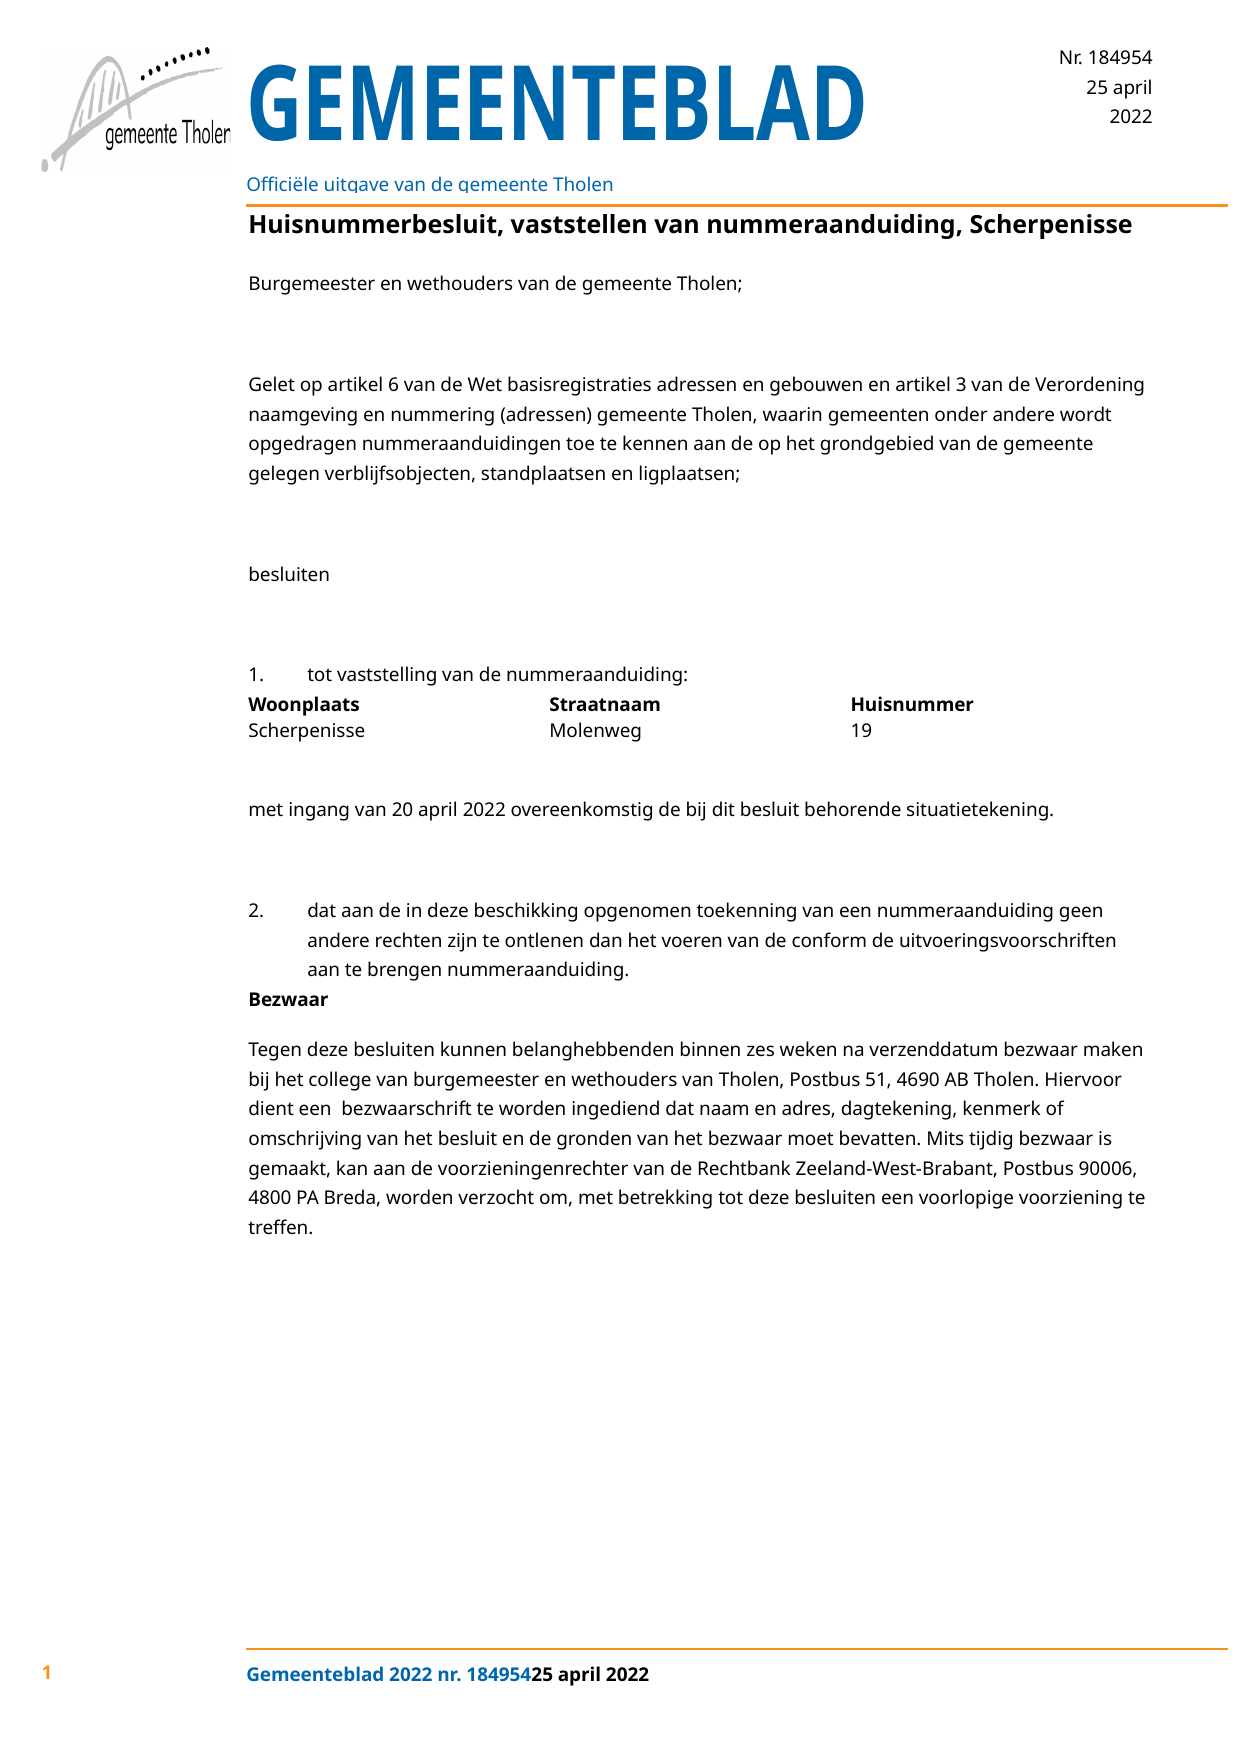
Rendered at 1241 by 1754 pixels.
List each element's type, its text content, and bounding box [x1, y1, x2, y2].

text met ingang van 20 april 2022 overeenkomstig de bij dit besluit behorende situatietekening. [248, 796, 1152, 822]
list tot vaststelling van de nummeraanduiding: [248, 662, 1152, 687]
text besluiten [248, 561, 1152, 586]
table_cell 19 [850, 717, 1152, 743]
table_header Woonplaats [248, 691, 549, 717]
table_cell Molenweg [549, 717, 850, 743]
text Bezwaar [248, 986, 1152, 1012]
list dat aan de in deze beschikking opgenomen toekenning van een nummeraanduiding geen andere rechten zijn te ontlenen dan het voeren van de conform de uitvoeringsvoorschriften aan te brengen nummeraanduiding. [248, 897, 1152, 982]
text Burgemeester en wethouders van de gemeente Tholen; [248, 270, 1152, 296]
table_header Huisnummer [850, 691, 1152, 717]
text Gelet op artikel 6 van de Wet basisregistraties adressen en gebouwen en artikel 3 van de Verordening naamgeving en nummering (adressen) gemeente Tholen, waarin gemeenten onder andere wordt opgedragen nummeraanduidingen toe te kennen aan de op het grondgebied van de gemeente gelegen verblijfsobjecten, standplaatsen en ligplaatsen; [248, 371, 1152, 486]
table_header Straatnaam [549, 691, 850, 717]
picture [41, 47, 231, 172]
table_cell Scherpenisse [248, 717, 549, 743]
text Tegen deze besluiten kunnen belanghebbenden binnen zes weken na verzenddatum bezwaar maken bij het college van burgemeester en wethouders van Tholen, Postbus 51, 4690 AB Tholen. Hiervoor dient een bezwaarschrift te worden ingediend dat naam en adres, dagtekening, kenmerk of omschrijving van het besluit en de gronden van het bezwaar moet bevatten. Mits tijdig bezwaar is gemaakt, kan aan de voorzieningenrechter van de Rechtbank Zeeland-West-Brabant, Postbus 90006, 4800 PA Breda, worden verzocht om, met betrekking tot deze besluiten een voorlopige voorziening te treffen. [248, 1036, 1152, 1239]
text Huisnummerbesluit, vaststellen van nummeraanduiding, Scherpenisse [248, 207, 1152, 241]
